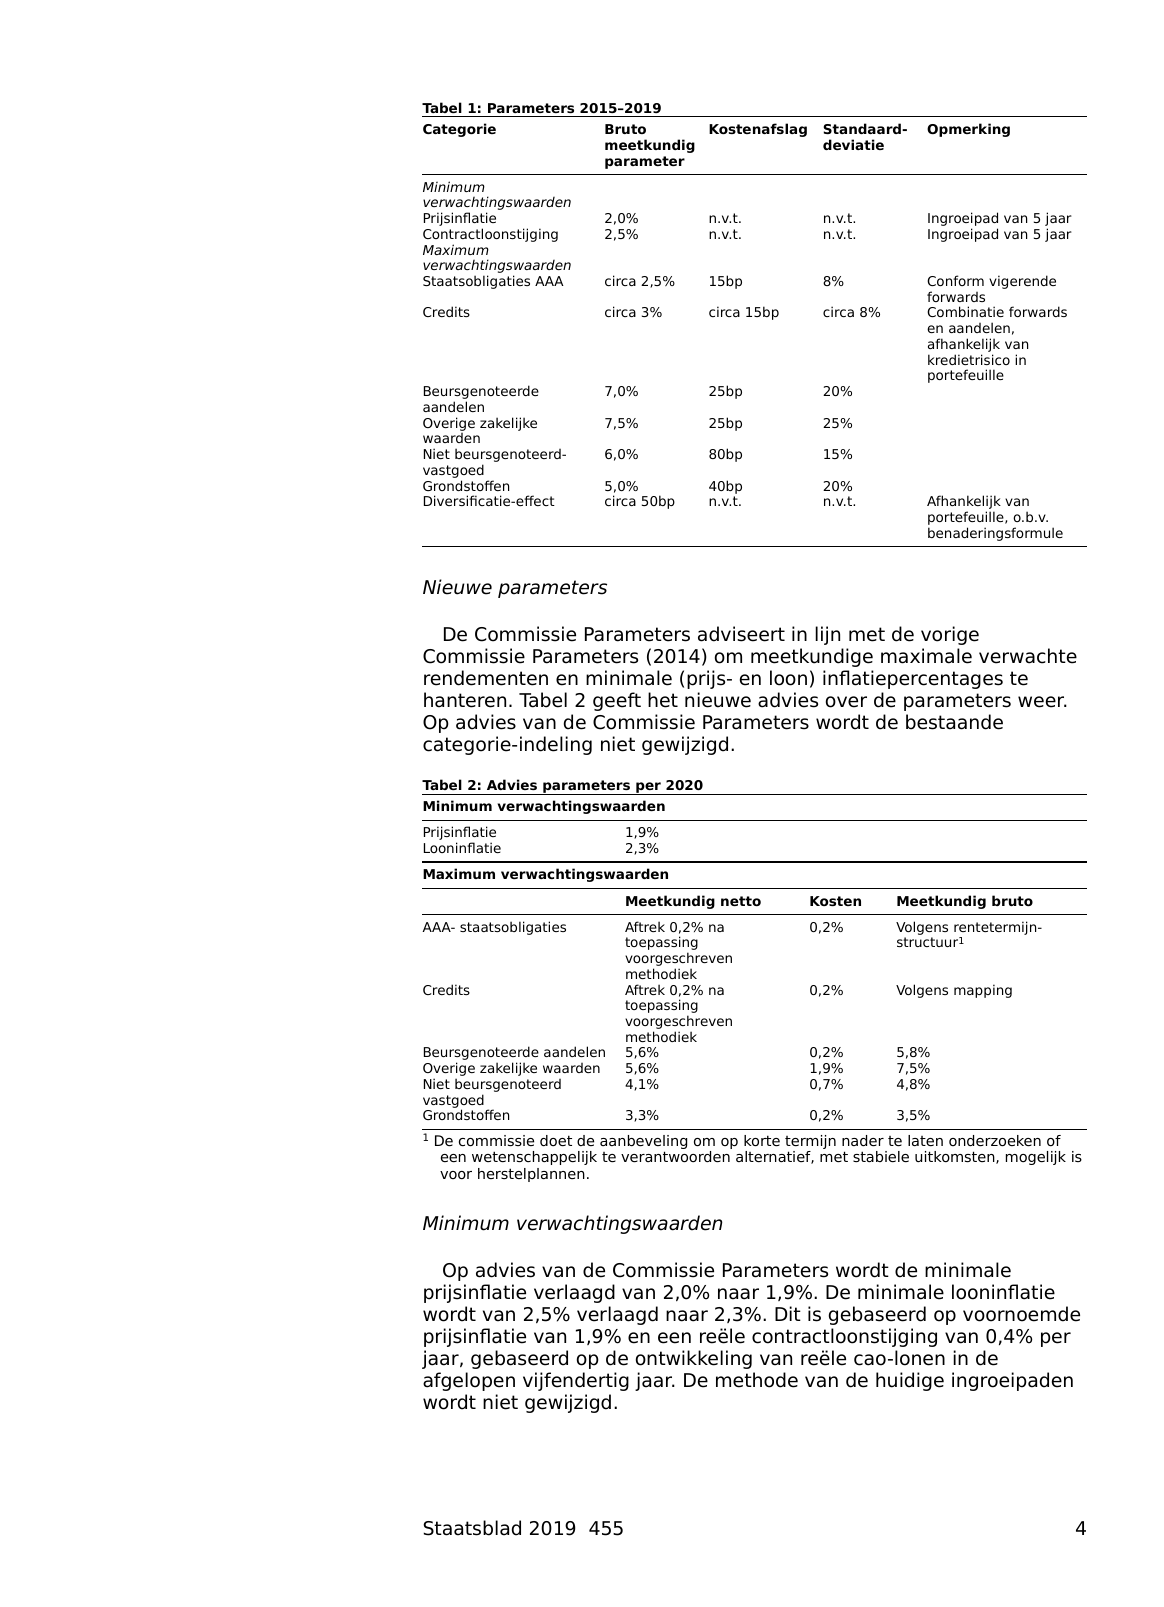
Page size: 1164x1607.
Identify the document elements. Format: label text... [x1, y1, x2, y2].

table_cell 5,6% [619, 1045, 803, 1061]
table_cell 5,0% [598, 478, 702, 494]
table_cell n.v.t. [817, 494, 921, 546]
table_cell Categorie [422, 117, 598, 174]
table_cell [817, 175, 921, 211]
table_cell Volgens mapping [890, 983, 1087, 1045]
table_cell Kosten [803, 889, 890, 914]
table_cell 25% [817, 415, 921, 447]
table_cell 3,5% [890, 1108, 1087, 1129]
table_cell [921, 447, 1087, 478]
table_cell Volgens rentetermijn-structuur1 [890, 915, 1087, 982]
table_cell [422, 889, 619, 914]
table_cell 15bp [703, 274, 817, 305]
table_cell 0,2% [803, 915, 890, 982]
table_cell Credits [422, 983, 619, 1045]
table_cell n.v.t. [703, 227, 817, 242]
table_cell 1,9% [619, 821, 1087, 841]
table_cell circa 15bp [703, 305, 817, 384]
table_cell 0,2% [803, 1045, 890, 1061]
text De Commissie Parameters adviseert in lijn met de vorige Commissie Parameters (2014) om meetkundige maximale verwachte rendementen en minimale (prijs- en loon) inflatiepercentages te hanteren. Tabel 2 geeft het nieuwe advies over de parameters weer. Op advies van de Commissie Parameters wordt de bestaande categorie-indeling niet gewijzigd. [422, 624, 1087, 756]
text Op advies van de Commissie Parameters wordt de minimale prijsinflatie verlaagd van 2,0% naar 1,9%. De minimale looninflatie wordt van 2,5% verlaagd naar 2,3%. Dit is gebaseerd op voornoemde prijsinflatie van 1,9% en een reële contractloonstijging van 0,4% per jaar, gebaseerd op de ontwikkeling van reële cao-lonen in de afgelopen vijfendertig jaar. De methode van de huidige ingroeipaden wordt niet gewijzigd. [422, 1260, 1087, 1414]
table_cell Grondstoffen [422, 1108, 619, 1129]
table_cell 4,8% [890, 1077, 1087, 1108]
table_cell 2,3% [619, 841, 1087, 861]
table_cell 4,1% [619, 1077, 803, 1108]
table_cell 20% [817, 478, 921, 494]
table_cell 2,5% [598, 227, 702, 242]
table_cell [921, 478, 1087, 494]
table_cell Aftrek 0,2% na toepassing voorgeschreven methodiek [619, 915, 803, 982]
table_cell Ingroeipad van 5 jaar [921, 211, 1087, 227]
table_cell [598, 175, 702, 211]
table_cell Meetkundig netto [619, 889, 803, 914]
table_cell 8% [817, 274, 921, 305]
table_cell Credits [422, 305, 598, 384]
table_cell Ingroeipad van 5 jaar [921, 227, 1087, 242]
table_cell Opmerking [921, 117, 1087, 174]
table_cell Combinatie forwards en aandelen, afhankelijk van kredietrisico in portefeuille [921, 305, 1087, 384]
table_cell 0,2% [803, 1108, 890, 1129]
table_cell Conform vigerende forwards [921, 274, 1087, 305]
table_cell n.v.t. [817, 227, 921, 242]
table_cell 5,8% [890, 1045, 1087, 1061]
table_cell Contractloonstijging [422, 227, 598, 242]
table_cell 7,5% [890, 1061, 1087, 1077]
table_cell 20% [817, 384, 921, 415]
table_cell Grondstoffen [422, 478, 598, 494]
table_cell 15% [817, 447, 921, 478]
table_cell Bruto meetkundig parameter [598, 117, 702, 174]
table_cell Beursgenoteerde aandelen [422, 1045, 619, 1061]
table_cell 1,9% [803, 1061, 890, 1077]
table_cell Niet beursgenoteerd-vastgoed [422, 447, 598, 478]
table_cell 25bp [703, 415, 817, 447]
table_cell 5,6% [619, 1061, 803, 1077]
table_cell [703, 243, 817, 274]
table_cell circa 8% [817, 305, 921, 384]
table_cell 80bp [703, 447, 817, 478]
table_header Tabel 2: Advies parameters per 2020 [422, 778, 1087, 793]
subtitle Nieuwe parameters [422, 577, 1087, 599]
table_cell Kostenafslag [703, 117, 817, 174]
table_cell 7,5% [598, 415, 702, 447]
table_cell 3,3% [619, 1108, 803, 1129]
table_cell Staatsobligaties AAA [422, 274, 598, 305]
table_cell AAA- staatsobligaties [422, 915, 619, 982]
table_cell Afhankelijk van portefeuille, o.b.v. benaderingsformule [921, 494, 1087, 546]
table_cell 2,0% [598, 211, 702, 227]
table_cell Minimum verwachtingswaarden [422, 795, 1087, 819]
table_cell Overige zakelijke waarden [422, 1061, 619, 1077]
table_cell 25bp [703, 384, 817, 415]
table_cell n.v.t. [817, 211, 921, 227]
table_header Tabel 1: Parameters 2015–2019 [422, 100, 1087, 116]
table_cell Standaard-deviatie [817, 117, 921, 174]
table_cell Maximum verwachtingswaarden [422, 243, 598, 274]
table_cell [921, 175, 1087, 211]
table_cell Looninflatie [422, 841, 619, 861]
table_cell [817, 243, 921, 274]
table_cell [921, 415, 1087, 447]
table_cell 0,2% [803, 983, 890, 1045]
table_cell 1 De commissie doet de aanbeveling om op korte termijn nader te laten onderzoeken of een wetenschappelijk te verantwoorden alternatief, met stabiele uitkomsten, mogelijk is voor herstelplannen. [422, 1130, 1087, 1183]
table_cell Diversificatie-effect [422, 494, 598, 546]
table_cell [703, 175, 817, 211]
table_cell Prijsinflatie [422, 211, 598, 227]
table_cell Beursgenoteerde aandelen [422, 384, 598, 415]
table_cell 6,0% [598, 447, 702, 478]
subtitle Minimum verwachtingswaarden [422, 1213, 1087, 1235]
table_cell Aftrek 0,2% na toepassing voorgeschreven methodiek [619, 983, 803, 1045]
table_cell 40bp [703, 478, 817, 494]
table_cell circa 3% [598, 305, 702, 384]
table_cell n.v.t. [703, 494, 817, 546]
table_cell [921, 243, 1087, 274]
table_cell 7,0% [598, 384, 702, 415]
table_cell circa 2,5% [598, 274, 702, 305]
table_cell Minimum verwachtingswaarden [422, 175, 598, 211]
table_cell Niet beursgenoteerd vastgoed [422, 1077, 619, 1108]
table_cell [921, 384, 1087, 415]
table_cell n.v.t. [703, 211, 817, 227]
table_cell circa 50bp [598, 494, 702, 546]
table_cell Maximum verwachtingswaarden [422, 863, 1087, 888]
table_cell Overige zakelijke waarden [422, 415, 598, 447]
table_cell [598, 243, 702, 274]
table_cell Prijsinflatie [422, 821, 619, 841]
table_cell Meetkundig bruto [890, 889, 1087, 914]
table_cell 0,7% [803, 1077, 890, 1108]
